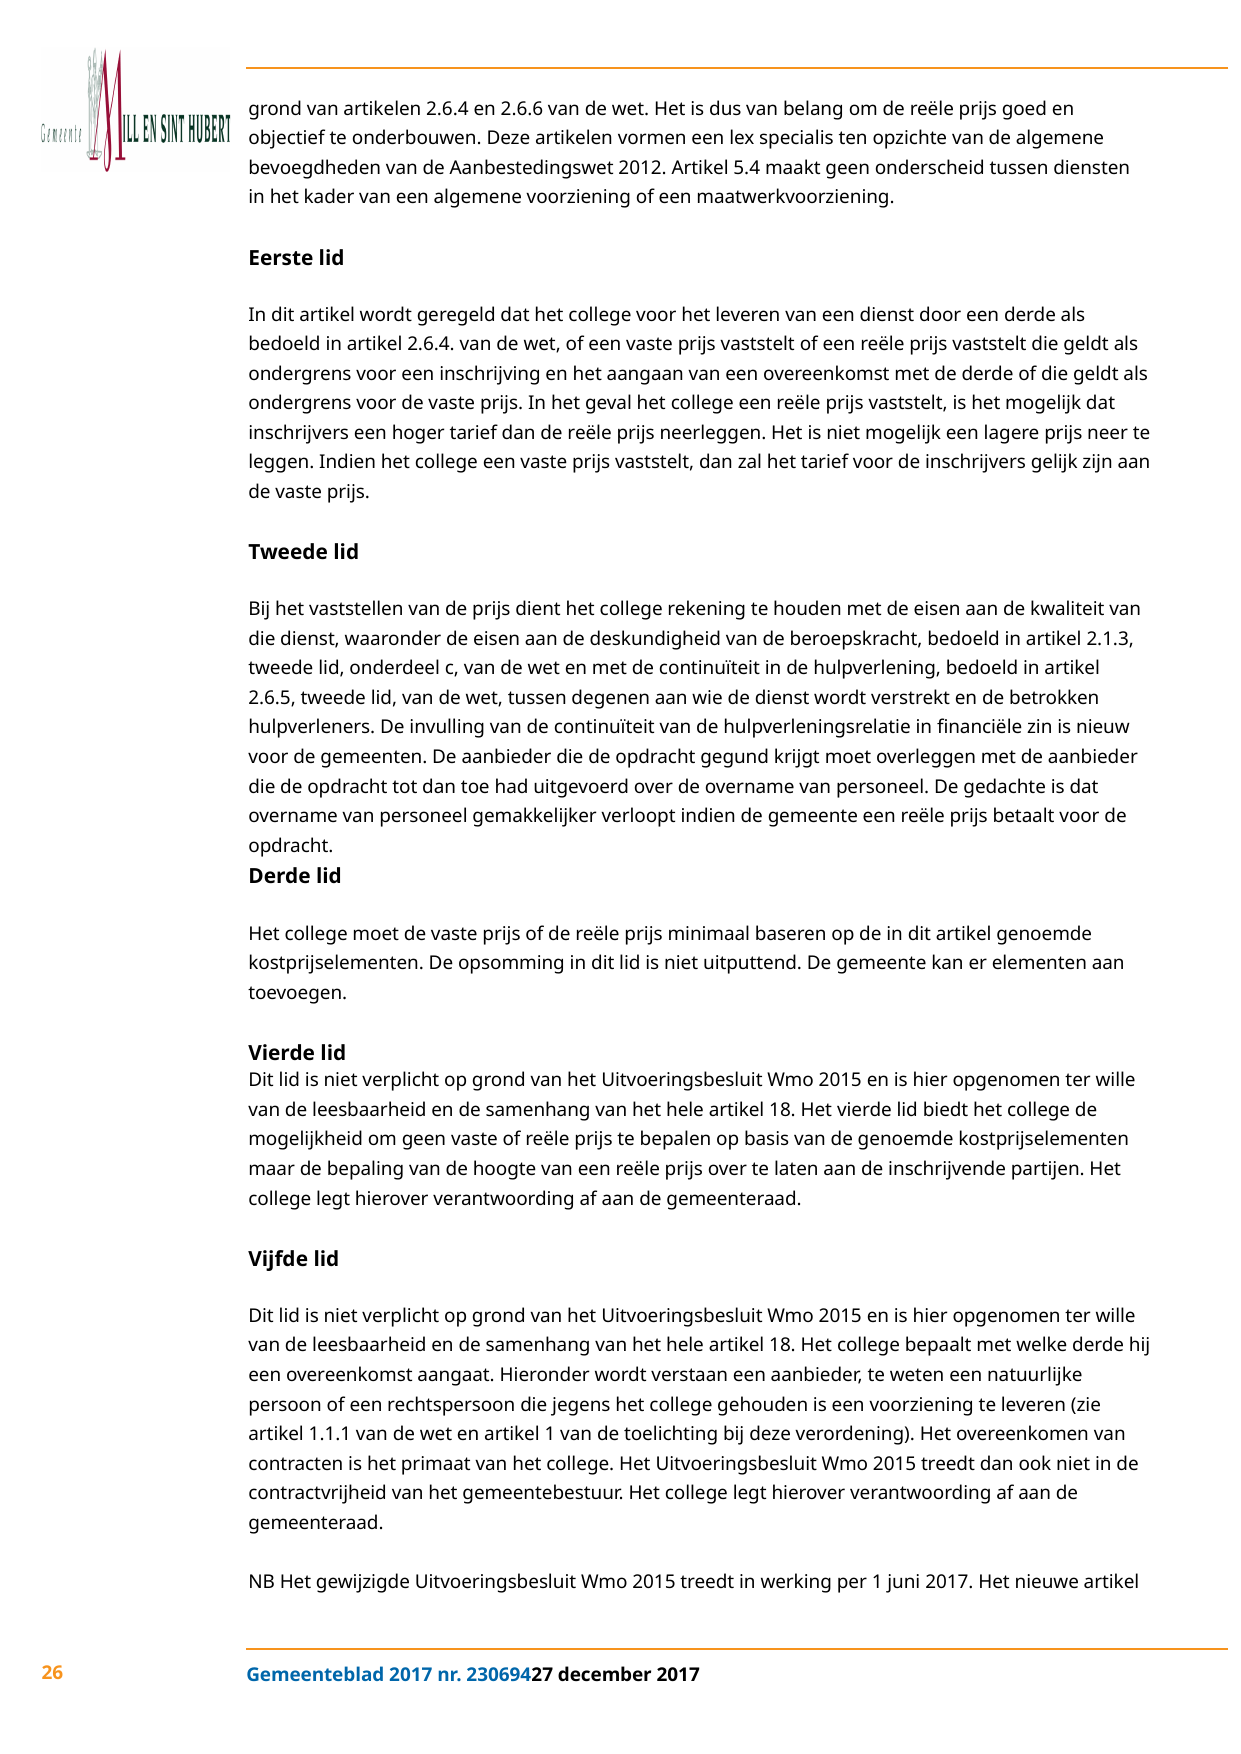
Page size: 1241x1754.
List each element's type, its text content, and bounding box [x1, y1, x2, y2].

text Dit lid is niet verplicht op grond van het Uitvoeringsbesluit Wmo 2015 en is hier opgenomen ter wille van de leesbaarheid en de samenhang van het hele artikel 18. Het college bepaalt met welke derde hij een overeenkomst aangaat. Hieronder wordt verstaan een aanbieder, te weten een natuurlijke persoon of een rechtspersoon die jegens het college gehouden is een voorziening te leveren (zie artikel 1.1.1 van de wet en artikel 1 van de toelichting bij deze verordening). Het overeenkomen van contracten is het primaat van het college. Het Uitvoeringsbesluit Wmo 2015 treedt dan ook niet in de contractvrijheid van het gemeentebestuur. Het college legt hierover verantwoording af aan de gemeenteraad. [248, 1302, 1152, 1535]
text Bij het vaststellen van de prijs dient het college rekening te houden met de eisen aan de kwaliteit van die dienst, waaronder de eisen aan de deskundigheid van de beroepskracht, bedoeld in artikel 2.1.3, tweede lid, onderdeel c, van de wet en met de continuïteit in de hulpverlening, bedoeld in artikel 2.6.5, tweede lid, van de wet, tussen degenen aan wie de dienst wordt verstrekt en de betrokken hulpverleners. De invulling van de continuïteit van de hulpverleningsrelatie in financiële zin is nieuw voor de gemeenten. De aanbieder die de opdracht gegund krijgt moet overleggen met de aanbieder die de opdracht tot dan toe had uitgevoerd over de overname van personeel. De gedachte is dat overname van personeel gemakkelijker verloopt indien de gemeente een reële prijs betaalt voor de opdracht. [248, 595, 1152, 858]
text Vijfde lid [248, 1244, 1152, 1272]
text In dit artikel wordt geregeld dat het college voor het leveren van een dienst door een derde als bedoeld in artikel 2.6.4. van de wet, of een vaste prijs vaststelt of een reële prijs vaststelt die geldt als ondergrens voor een inschrijving en het aangaan van een overeenkomst met de derde of die geldt als ondergrens voor de vaste prijs. In het geval het college een reële prijs vaststelt, is het mogelijk dat inschrijvers een hoger tarief dan de reële prijs neerleggen. Het is niet mogelijk een lagere prijs neer te leggen. Indien het college een vaste prijs vaststelt, dan zal het tarief voor de inschrijvers gelijk zijn aan de vaste prijs. [248, 301, 1152, 504]
text NB Het gewijzigde Uitvoeringsbesluit Wmo 2015 treedt in werking per 1 juni 2017. Het nieuwe artikel [248, 1568, 1152, 1594]
text grond van artikelen 2.6.4 en 2.6.6 van de wet. Het is dus van belang om de reële prijs goed en objectief te onderbouwen. Deze artikelen vormen een lex specialis ten opzichte van de algemene bevoegdheden van de Aanbestedingswet 2012. Artikel 5.4 maakt geen onderscheid tussen diensten in het kader van een algemene voorziening of een maatwerkvoorziening. [248, 95, 1152, 209]
text Vierde lid [248, 1038, 1152, 1066]
text Eerste lid [248, 243, 1152, 271]
text Het college moet de vaste prijs of de reële prijs minimaal baseren op de in dit artikel genoemde kostprijselementen. De opsomming in dit lid is niet uitputtend. De gemeente kan er elementen aan toevoegen. [248, 920, 1152, 1004]
picture [41, 47, 231, 172]
text Dit lid is niet verplicht op grond van het Uitvoeringsbesluit Wmo 2015 en is hier opgenomen ter wille van de leesbaarheid en de samenhang van het hele artikel 18. Het vierde lid biedt het college de mogelijkheid om geen vaste of reële prijs te bepalen op basis van de genoemde kostprijselementen maar de bepaling van de hoogte van een reële prijs over te laten aan de inschrijvende partijen. Het college legt hierover verantwoording af aan de gemeenteraad. [248, 1066, 1152, 1211]
text Tweede lid [248, 537, 1152, 566]
text Derde lid [248, 862, 1152, 890]
